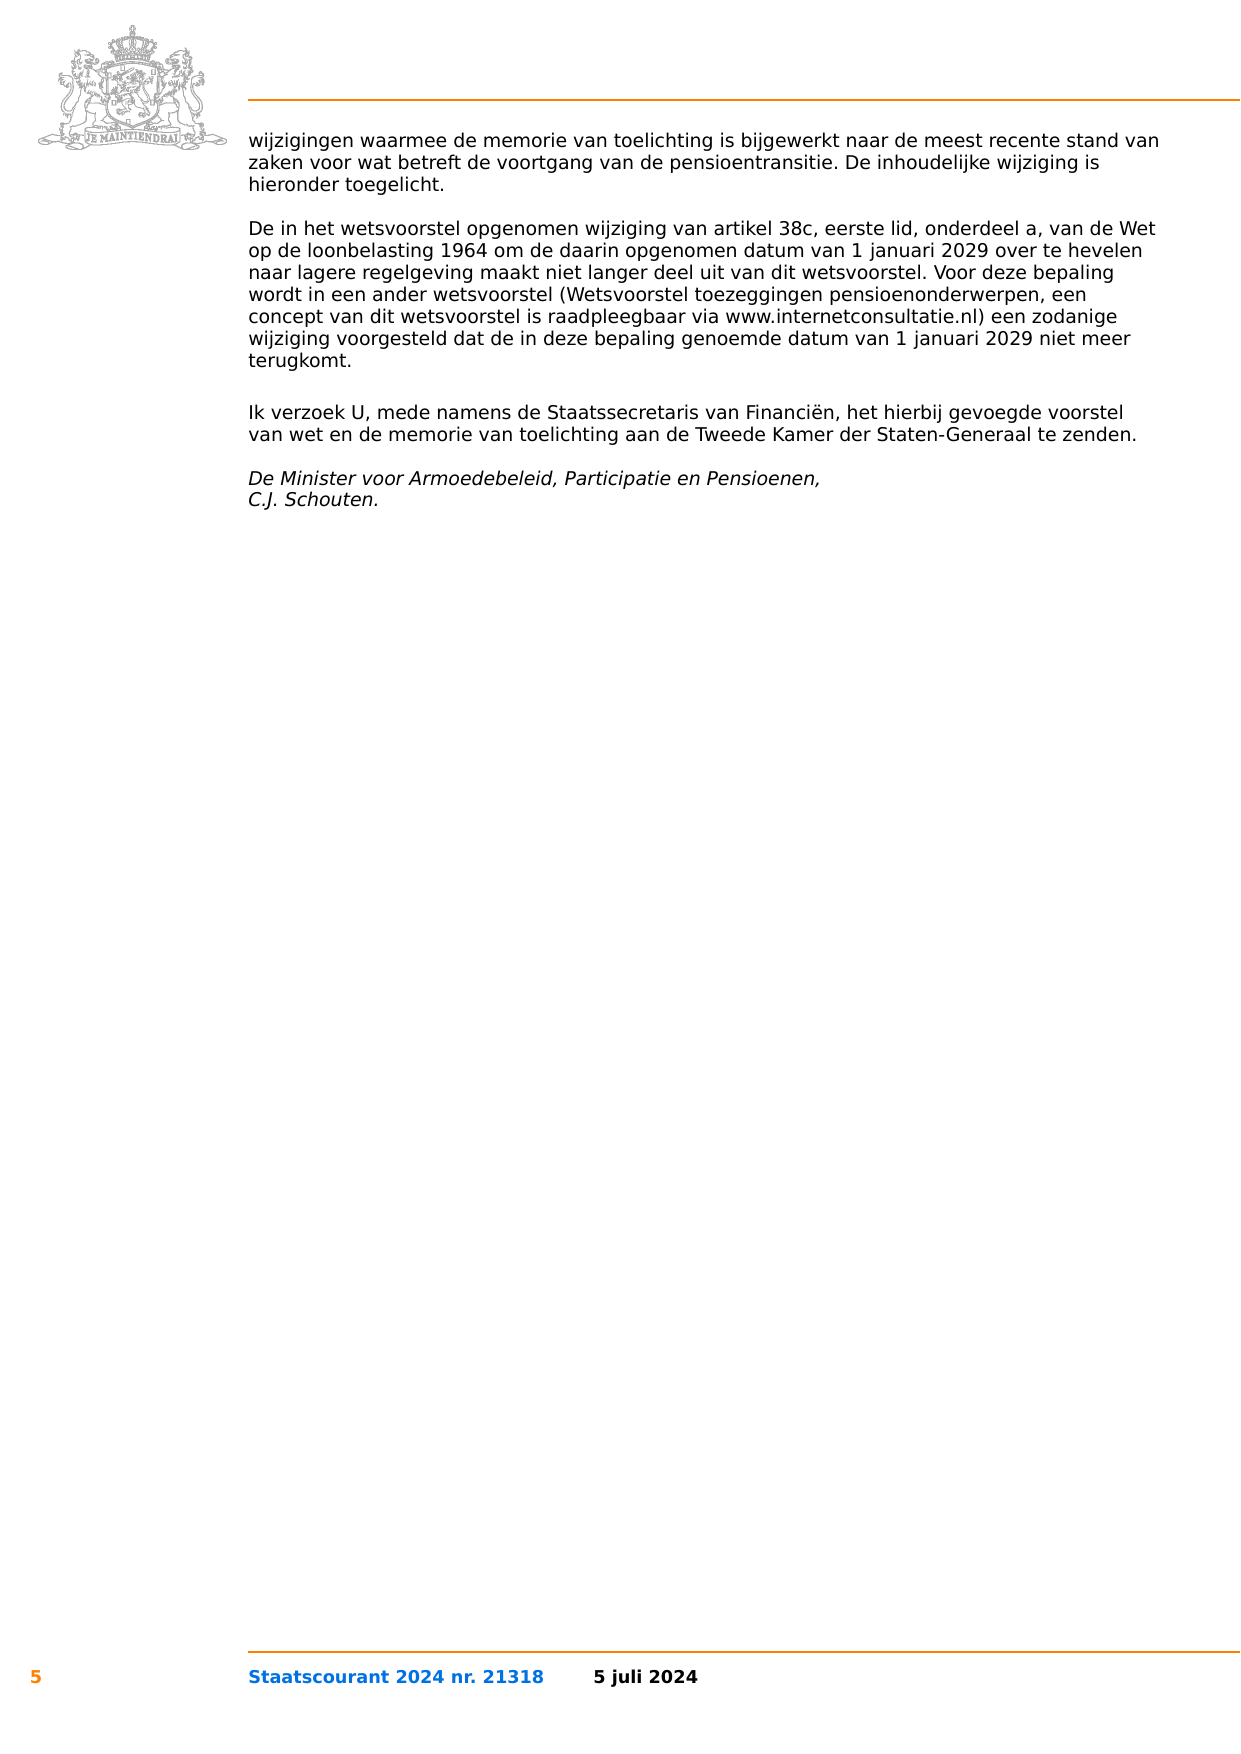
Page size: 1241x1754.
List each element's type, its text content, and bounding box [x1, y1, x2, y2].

text Ik verzoek U, mede namens de Staatssecretaris van Financiën, het hierbij gevoegde voorstel van wet en de memorie van toelichting aan de Tweede Kamer der Staten-Generaal te zenden. [248, 402, 1163, 446]
text wijzigingen waarmee de memorie van toelichting is bijgewerkt naar de meest recente stand van zaken voor wat betreft de voortgang van de pensioentransitie. De inhoudelijke wijziging is hieronder toegelicht. [248, 130, 1163, 196]
text De Minister voor Armoedebeleid, Participatie en Pensioenen, C.J. Schouten. [248, 467, 1163, 511]
picture [38, 25, 227, 150]
text De in het wetsvoorstel opgenomen wijziging van artikel 38c, eerste lid, onderdeel a, van de Wet op de loonbelasting 1964 om de daarin opgenomen datum van 1 januari 2029 over te hevelen naar lagere regelgeving maakt niet langer deel uit van dit wetsvoorstel. Voor deze bepaling wordt in een ander wetsvoorstel (Wetsvoorstel toezeggingen pensioenonderwerpen, een concept van dit wetsvoorstel is raadpleegbaar via www.internetconsultatie.nl) een zodanige wijziging voorgesteld dat de in deze bepaling genoemde datum van 1 januari 2029 niet meer terugkomt. [248, 218, 1163, 372]
